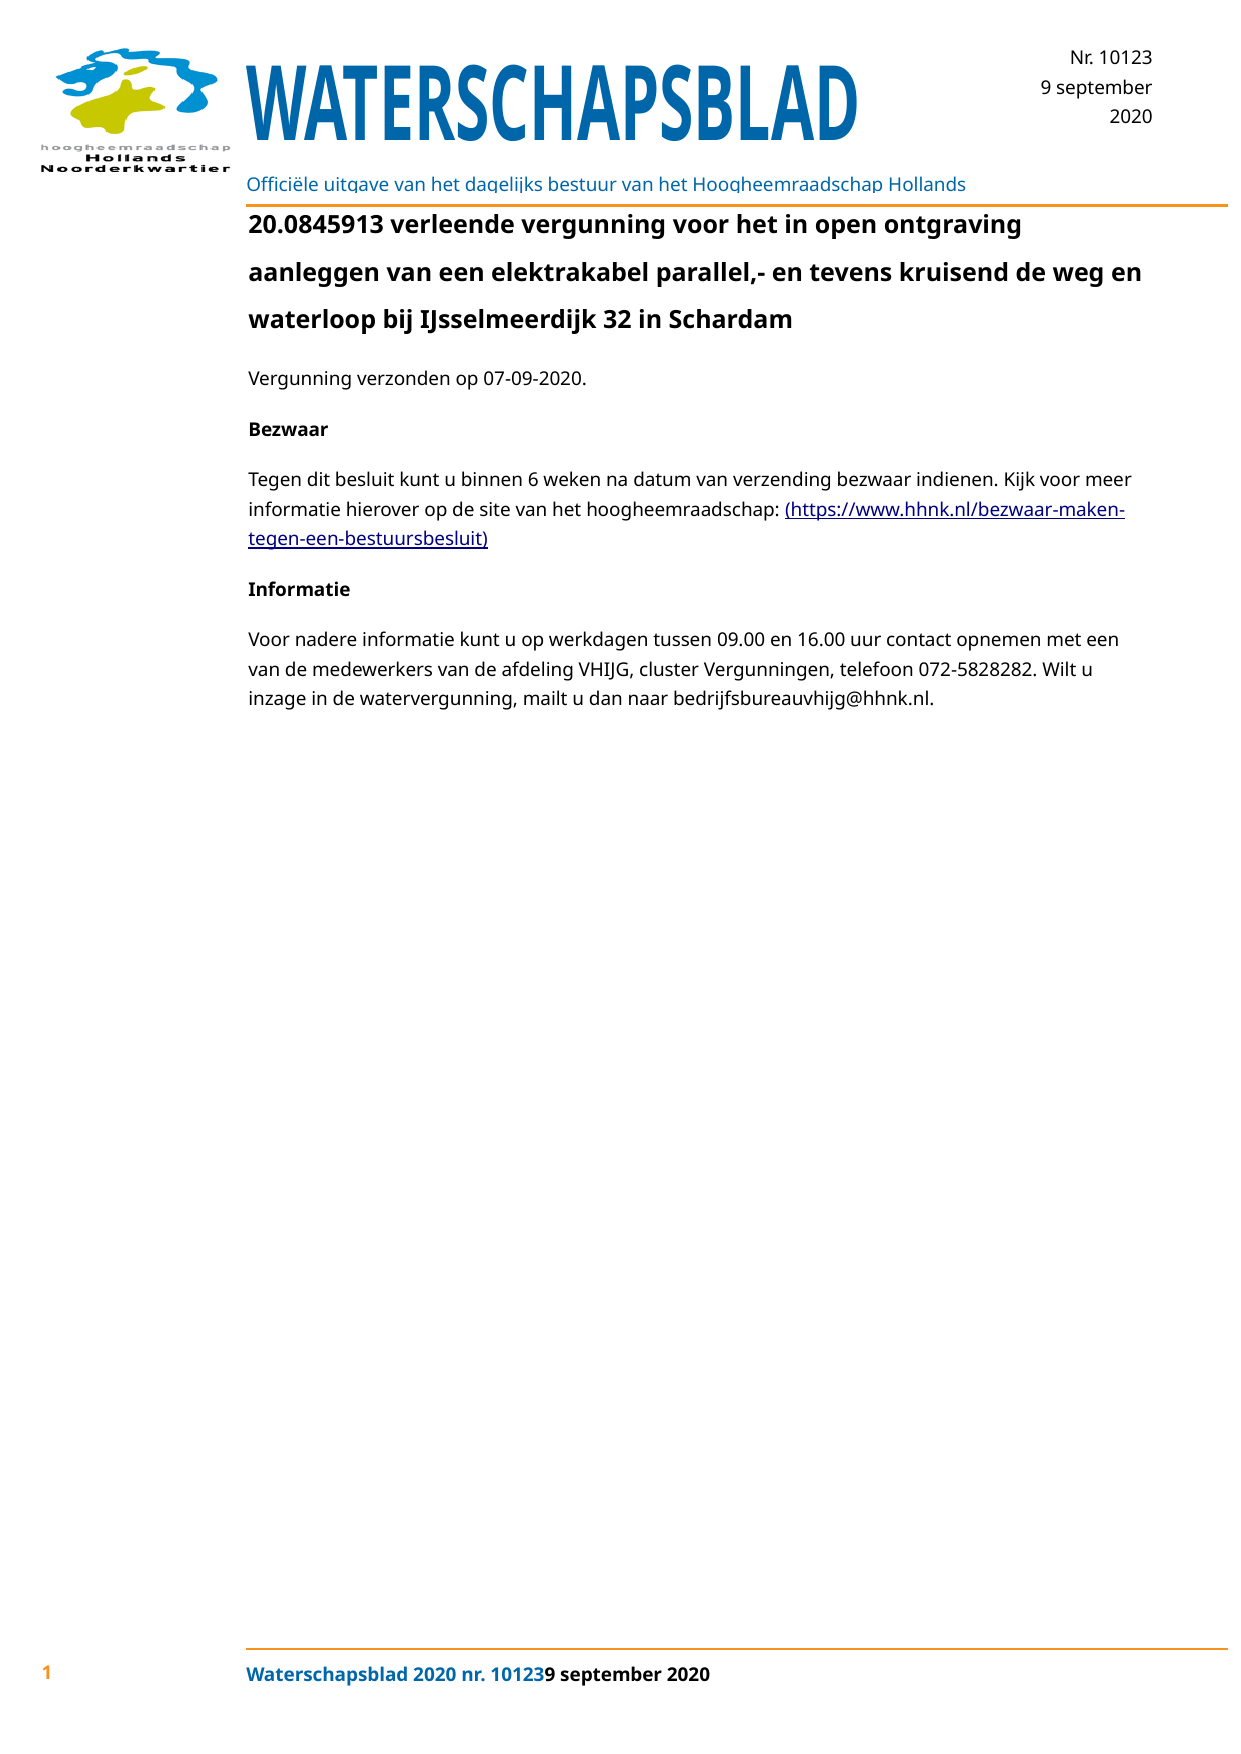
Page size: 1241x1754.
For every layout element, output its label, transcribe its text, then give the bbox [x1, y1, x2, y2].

picture [41, 47, 231, 172]
text 20.0845913 verleende vergunning voor het in open ontgraving aanleggen van een elektrakabel parallel,- en tevens kruisend de weg en waterloop bij IJsselmeerdijk 32 in Schardam [248, 207, 1152, 336]
text Informatie [248, 576, 1152, 602]
text Vergunning verzonden op 07-09-2020. [248, 366, 1152, 391]
text Voor nadere informatie kunt u op werkdagen tussen 09.00 en 16.00 uur contact opnemen met een van de medewerkers van de afdeling VHIJG, cluster Vergunningen, telefoon 072-5828282. Wilt u inzage in de watervergunning, mailt u dan naar bedrijfsbureauvhijg@hhnk.nl. [248, 626, 1152, 711]
text Tegen dit besluit kunt u binnen 6 weken na datum van verzending bezwaar indienen. Kijk voor meer informatie hierover op de site van het hoogheemraadschap: (https://www.hhnk.nl/bezwaar-maken-tegen-een-bestuursbesluit) [248, 466, 1152, 551]
text Bezwaar [248, 416, 1152, 442]
